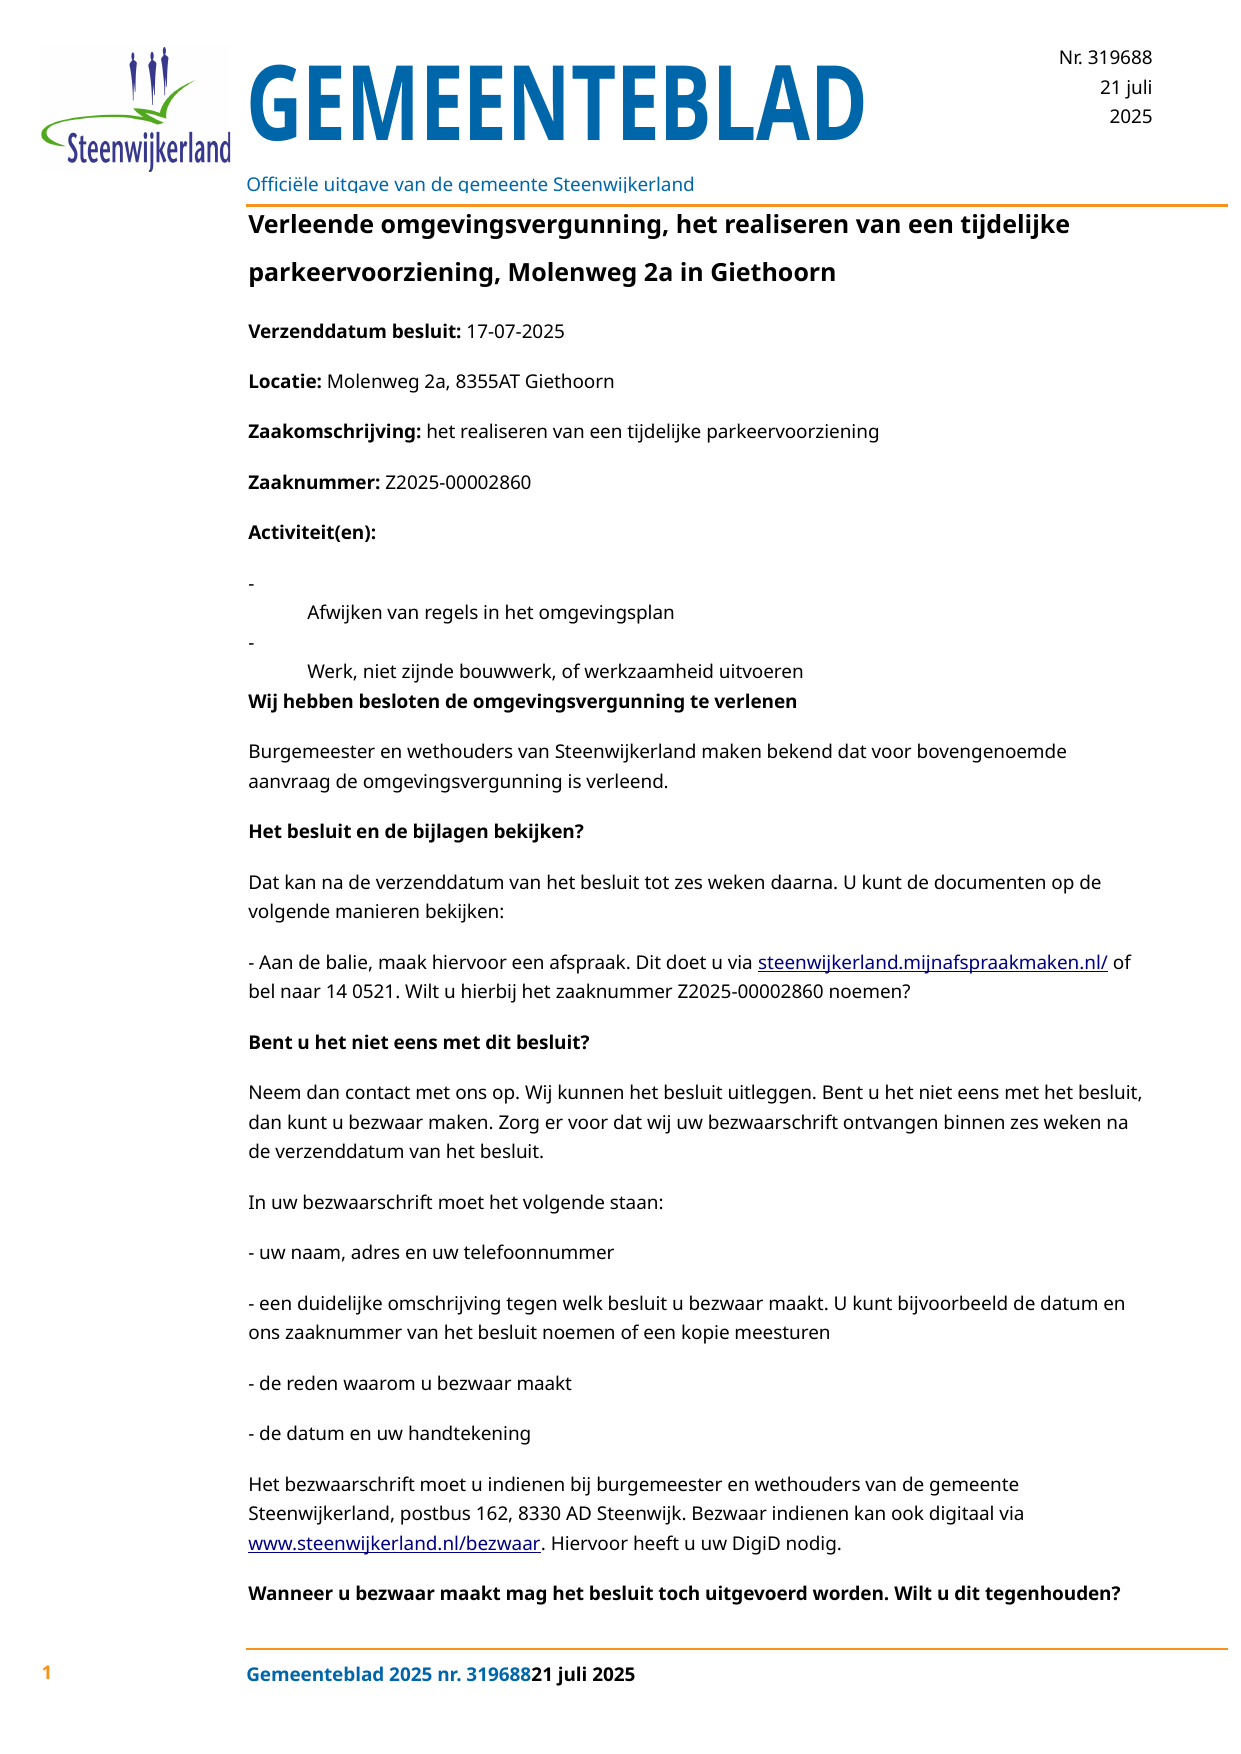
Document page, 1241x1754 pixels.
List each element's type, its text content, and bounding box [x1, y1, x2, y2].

text In uw bezwaarschrift moet het volgende staan: [248, 1189, 1152, 1215]
text - de reden waarom u bezwaar maakt [248, 1370, 1152, 1396]
text Neem dan contact met ons op. Wij kunnen het besluit uitleggen. Bent u het niet eens met het besluit, dan kunt u bezwaar maken. Zorg er voor dat wij uw bezwaarschrift ontvangen binnen zes weken na de verzenddatum van het besluit. [248, 1079, 1152, 1164]
text Zaakomschrijving: het realiseren van een tijdelijke parkeervoorziening [248, 419, 1152, 444]
text Wij hebben besloten de omgevingsvergunning te verlenen [248, 688, 1152, 714]
text - een duidelijke omschrijving tegen welk besluit u bezwaar maakt. U kunt bijvoorbeeld de datum en ons zaaknummer van het besluit noemen of een kopie meesturen [248, 1290, 1152, 1345]
text - de datum en uw handtekening [248, 1420, 1152, 1446]
text Wanneer u bezwaar maakt mag het besluit toch uitgevoerd worden. Wilt u dit tegenhouden? [248, 1580, 1152, 1606]
text - Aan de balie, maak hiervoor een afspraak. Dit doet u via steenwijkerland.mijnafspraakmaken.nl/ of bel naar 14 0521. Wilt u hierbij het zaaknummer Z2025-00002860 noemen? [248, 949, 1152, 1004]
text Verzenddatum besluit: 17-07-2025 [248, 318, 1152, 344]
text Bent u het niet eens met dit besluit? [248, 1029, 1152, 1055]
list Afwijken van regels in het omgevingsplan [248, 599, 1152, 625]
text - uw naam, adres en uw telefoonnummer [248, 1239, 1152, 1265]
picture [41, 47, 231, 172]
text Het bezwaarschrift moet u indienen bij burgemeester en wethouders van de gemeente Steenwijkerland, postbus 162, 8330 AD Steenwijk. Bezwaar indienen kan ook digitaal via www.steenwijkerland.nl/bezwaar. Hiervoor heeft u uw DigiD nodig. [248, 1471, 1152, 1556]
text Dat kan na de verzenddatum van het besluit tot zes weken daarna. U kunt de documenten op de volgende manieren bekijken: [248, 869, 1152, 924]
text Activiteit(en): [248, 519, 1152, 545]
text Locatie: Molenweg 2a, 8355AT Giethoorn [248, 368, 1152, 394]
text Zaaknummer: Z2025-00002860 [248, 469, 1152, 495]
text Verleende omgevingsvergunning, het realiseren van een tijdelijke parkeervoorziening, Molenweg 2a in Giethoorn [248, 207, 1152, 288]
text Burgemeester en wethouders van Steenwijkerland maken bekend dat voor bovengenoemde aanvraag de omgevingsvergunning is verleend. [248, 739, 1152, 794]
list Werk, niet zijnde bouwwerk, of werkzaamheid uitvoeren [248, 659, 1152, 684]
text Het besluit en de bijlagen bekijken? [248, 819, 1152, 844]
